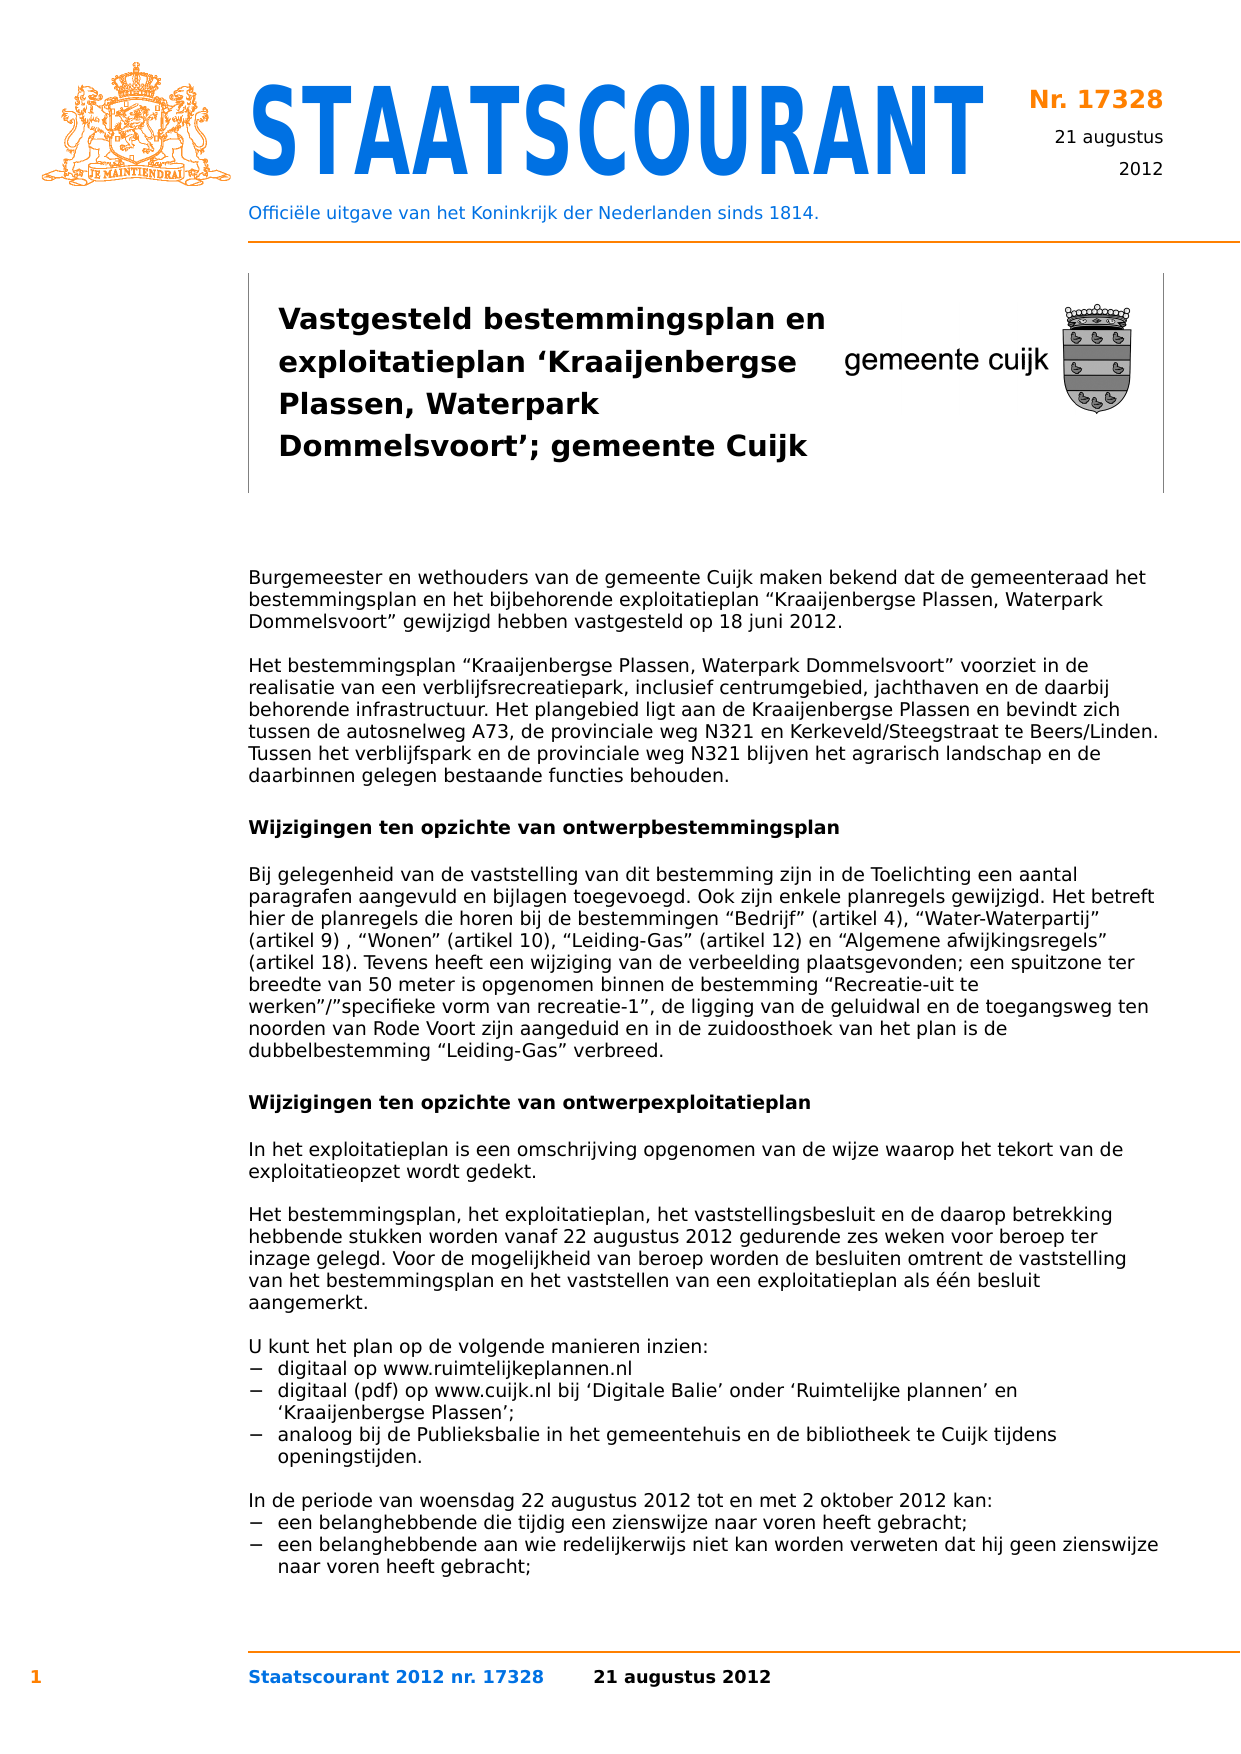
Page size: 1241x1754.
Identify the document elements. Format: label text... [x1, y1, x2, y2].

text − digitaal (pdf) op www.cuijk.nl bij ‘Digitale Balie’ onder ‘Ruimtelijke plannen’ en ‘Kraaijenbergse Plassen’; [248, 1380, 1163, 1424]
table_header [25, 62, 248, 241]
text U kunt het plan op de volgende manieren inzien: [248, 1336, 1163, 1358]
table_cell 21 augustus [998, 121, 1240, 153]
subtitle Wijzigingen ten opzichte van ontwerpbestemmingsplan [248, 817, 1163, 839]
text − digitaal op www.ruimtelijkeplannen.nl [248, 1358, 1163, 1380]
table_header STAATSCOURANT [248, 62, 998, 203]
table_cell Officiële uitgave van het Koninkrijk der Nederlanden sinds 1814. [248, 203, 1240, 241]
picture [844, 302, 1134, 415]
text In het exploitatieplan is een omschrijving opgenomen van de wijze waarop het tekort van de exploitatieopzet wordt gedekt. [248, 1138, 1163, 1182]
text Het bestemmingsplan, het exploitatieplan, het vaststellingsbesluit en de daarop betrekking hebbende stukken worden vanaf 22 augustus 2012 gedurende zes weken voor beroep ter inzage gelegd. Voor de mogelijkheid van beroep worden de besluiten omtrent de vaststelling van het bestemmingsplan en het vaststellen van een exploitatieplan als één besluit aangemerkt. [248, 1204, 1163, 1314]
text − een belanghebbende die tijdig een zienswijze naar voren heeft gebracht; [248, 1512, 1163, 1534]
picture [41, 62, 231, 186]
table_header Nr. 17328 [998, 62, 1240, 121]
subtitle Vastgesteld bestemmingsplan en exploitatieplan ‘Kraaijenbergse Plassen, Waterpark Dommelsvoort’; gemeente Cuijk [249, 273, 1163, 493]
text − analoog bij de Publieksbalie in het gemeentehuis en de bibliotheek te Cuijk tijdens openingstijden. [248, 1424, 1163, 1468]
text In de periode van woensdag 22 augustus 2012 tot en met 2 oktober 2012 kan: [248, 1490, 1163, 1512]
text Het bestemmingsplan “Kraaijenbergse Plassen, Waterpark Dommelsvoort” voorziet in de realisatie van een verblijfsrecreatiepark, inclusief centrumgebied, jachthaven en de daarbij behorende infrastructuur. Het plangebied ligt aan de Kraaijenbergse Plassen en bevindt zich tussen de autosnelweg A73, de provinciale weg N321 en Kerkeveld/Steegstraat te Beers/Linden. Tussen het verblijfspark en de provinciale weg N321 blijven het agrarisch landschap en de daarbinnen gelegen bestaande functies behouden. [248, 655, 1163, 787]
text Burgemeester en wethouders van de gemeente Cuijk maken bekend dat de gemeenteraad het bestemmingsplan en het bijbehorende exploitatieplan “Kraaijenbergse Plassen, Waterpark Dommelsvoort” gewijzigd hebben vastgesteld op 18 juni 2012. [248, 567, 1163, 633]
subtitle Wijzigingen ten opzichte van ontwerpexploitatieplan [248, 1092, 1163, 1113]
text − een belanghebbende aan wie redelijkerwijs niet kan worden verweten dat hij geen zienswijze naar voren heeft gebracht; [248, 1534, 1163, 1578]
text Bij gelegenheid van de vaststelling van dit bestemming zijn in de Toelichting een aantal paragrafen aangevuld en bijlagen toegevoegd. Ook zijn enkele planregels gewijzigd. Het betreft hier de planregels die horen bij de bestemmingen “Bedrijf” (artikel 4), “Water-Waterpartij” (artikel 9) , “Wonen” (artikel 10), “Leiding-Gas” (artikel 12) en “Algemene afwijkingsregels” (artikel 18). Tevens heeft een wijziging van de verbeelding plaatsgevonden; een spuitzone ter breedte van 50 meter is opgenomen binnen de bestemming “Recreatie-uit te werken”/”specifieke vorm van recreatie-1”, de ligging van de geluidwal en de toegangsweg ten noorden van Rode Voort zijn aangeduid en in de zuidoosthoek van het plan is de dubbelbestemming “Leiding-Gas” verbreed. [248, 864, 1163, 1062]
table_cell 2012 [998, 153, 1240, 203]
